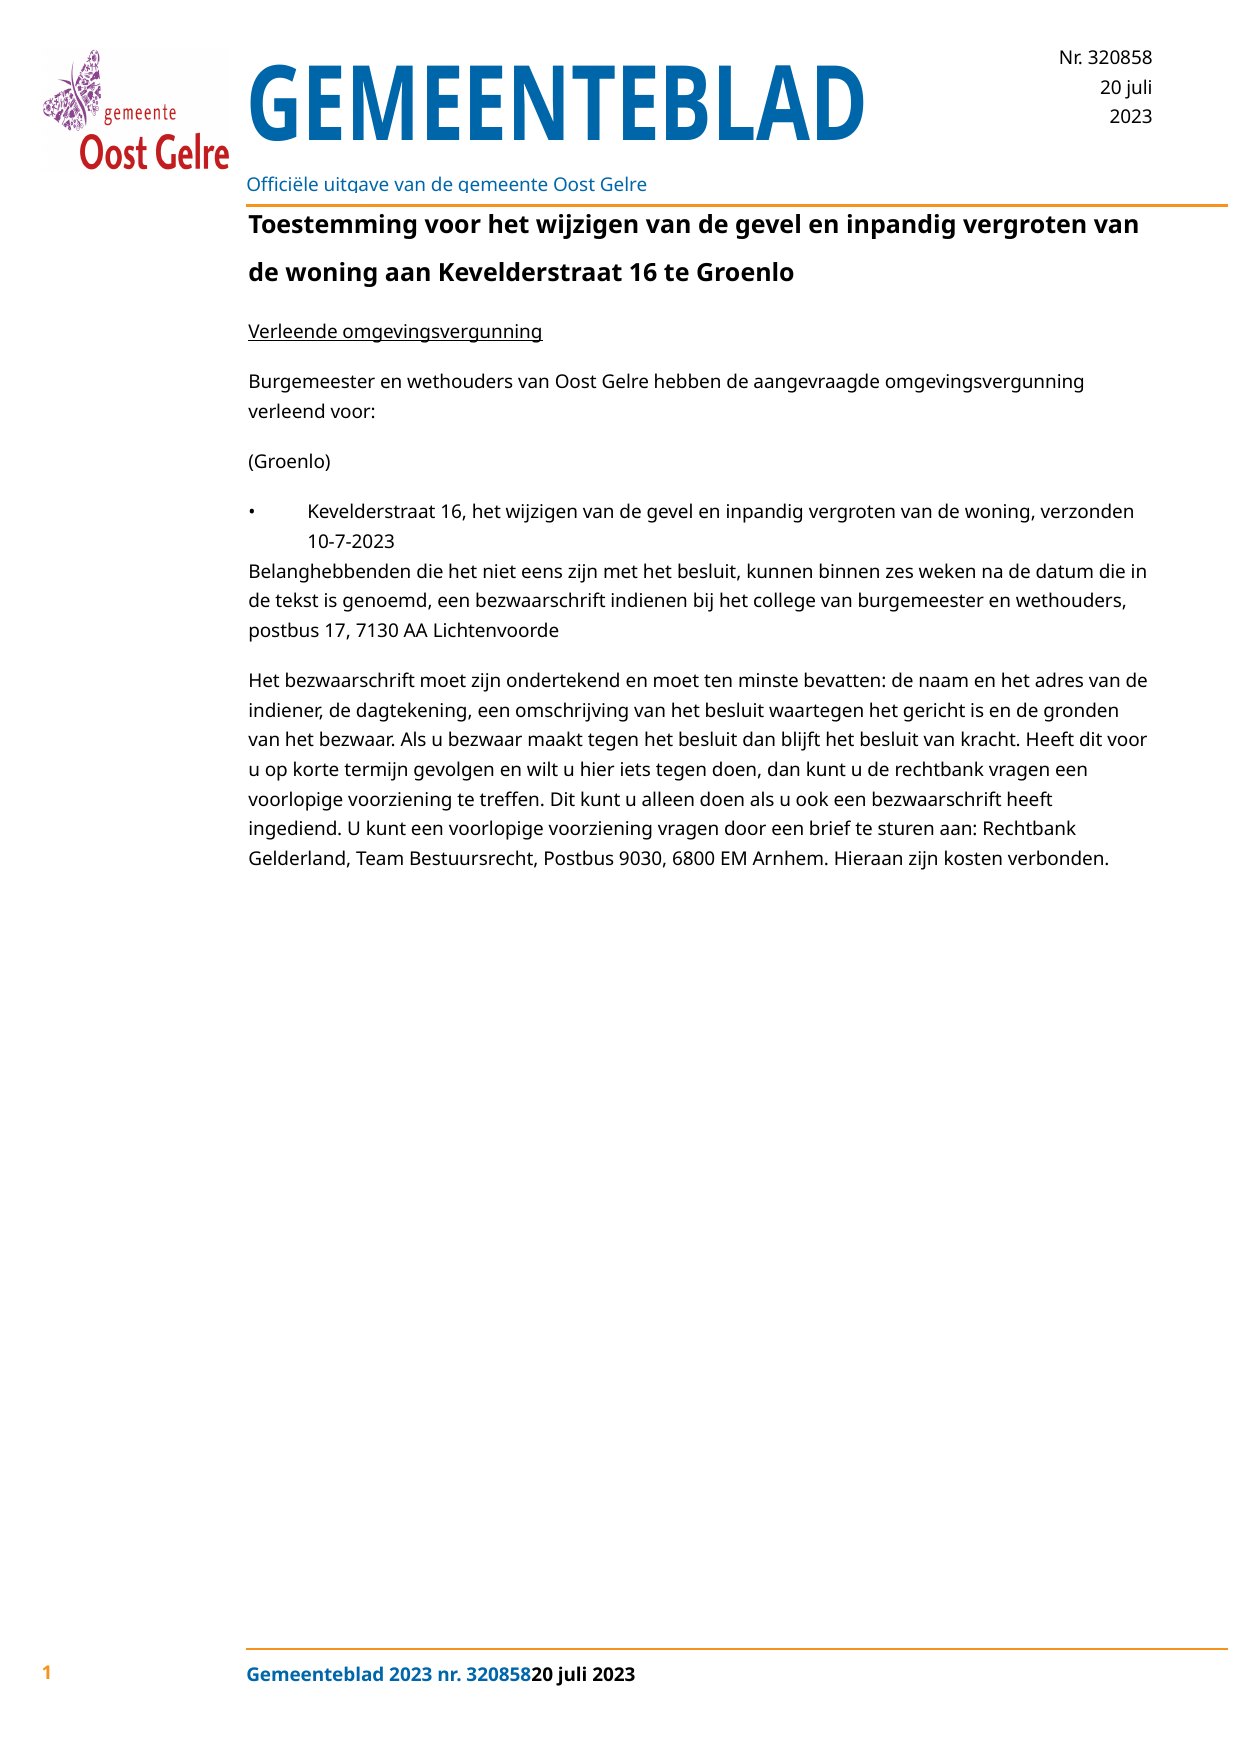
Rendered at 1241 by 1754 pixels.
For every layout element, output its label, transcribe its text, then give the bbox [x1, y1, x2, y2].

text Verleende omgevingsvergunning [248, 318, 1152, 344]
text Burgemeester en wethouders van Oost Gelre hebben de aangevraagde omgevingsvergunning verleend voor: [248, 368, 1152, 424]
text Het bezwaarschrift moet zijn ondertekend en moet ten minste bevatten: de naam en het adres van de indiener, de dagtekening, een omschrijving van het besluit waartegen het gericht is en de gronden van het bezwaar. Als u bezwaar maakt tegen het besluit dan blijft het besluit van kracht. Heeft dit voor u op korte termijn gevolgen en wilt u hier iets tegen doen, dan kunt u de rechtbank vragen een voorlopige voorziening te treffen. Dit kunt u alleen doen als u ook een bezwaarschrift heeft ingediend. U kunt een voorlopige voorziening vragen door een brief te sturen aan: Rechtbank Gelderland, Team Bestuursrecht, Postbus 9030, 6800 EM Arnhem. Hieraan zijn kosten verbonden. [248, 667, 1152, 871]
list Kevelderstraat 16, het wijzigen van de gevel en inpandig vergroten van de woning, verzonden 10-7-2023 [248, 499, 1152, 554]
text (Groenlo) [248, 448, 1152, 474]
text Toestemming voor het wijzigen van de gevel en inpandig vergroten van de woning aan Kevelderstraat 16 te Groenlo [248, 207, 1152, 288]
text Belanghebbenden die het niet eens zijn met het besluit, kunnen binnen zes weken na de datum die in de tekst is genoemd, een bezwaarschrift indienen bij het college van burgemeester en wethouders, postbus 17, 7130 AA Lichtenvoorde [248, 558, 1152, 643]
picture [41, 47, 231, 172]
